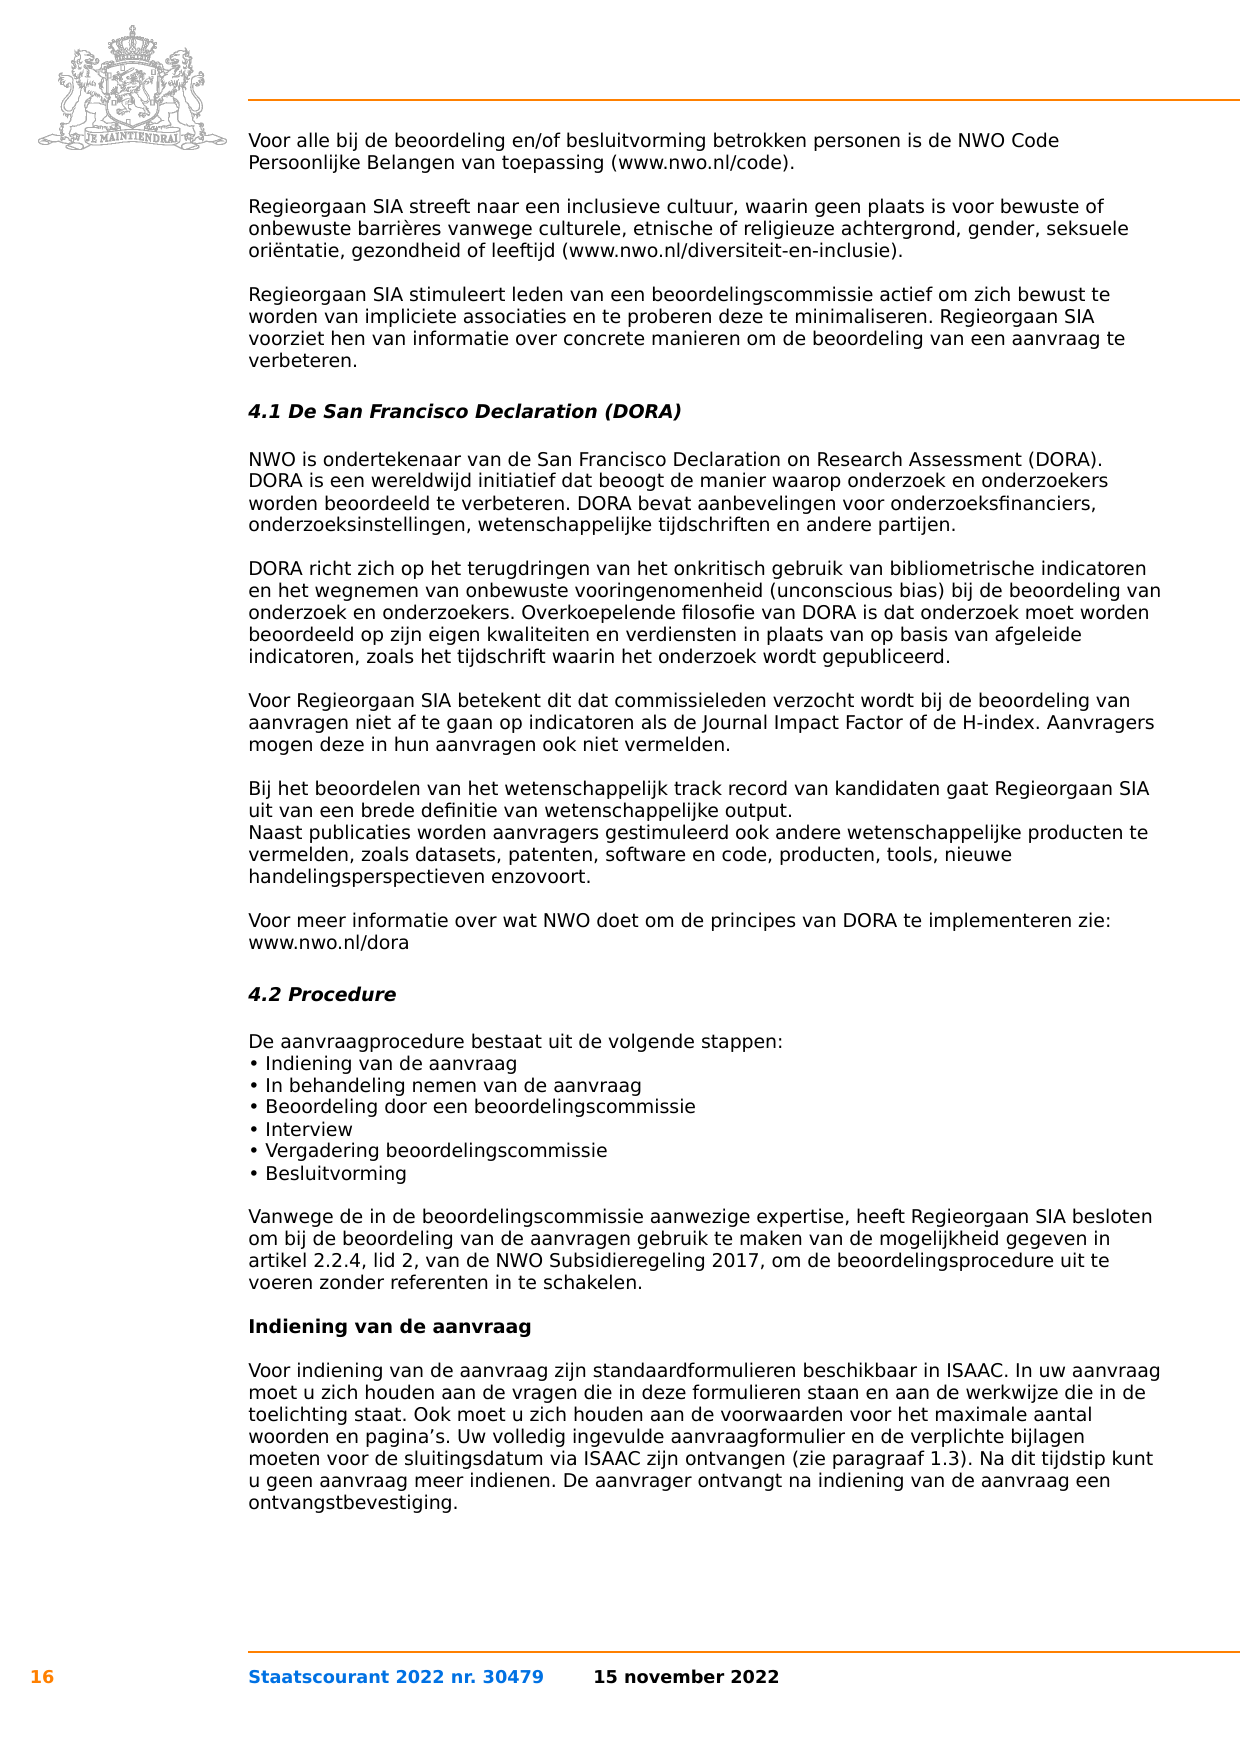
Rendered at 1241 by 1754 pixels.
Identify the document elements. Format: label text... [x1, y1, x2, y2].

text • Vergadering beoordelingscommissie [248, 1140, 1163, 1162]
text NWO is ondertekenaar van de San Francisco Declaration on Research Assessment (DORA). DORA is een wereldwijd initiatief dat beoogt de manier waarop onderzoek en onderzoekers worden beoordeeld te verbeteren. DORA bevat aanbevelingen voor onderzoeksfinanciers, onderzoeksinstellingen, wetenschappelijke tijdschriften en andere partijen. [248, 448, 1163, 536]
text Vanwege de in de beoordelingscommissie aanwezige expertise, heeft Regieorgaan SIA besloten om bij de beoordeling van de aanvragen gebruik te maken van de mogelijkheid gegeven in artikel 2.2.4, lid 2, van de NWO Subsidieregeling 2017, om de beoordelingsprocedure uit te voeren zonder referenten in te schakelen. [248, 1206, 1163, 1294]
text Voor alle bij de beoordeling en/of besluitvorming betrokken personen is de NWO Code Persoonlijke Belangen van toepassing (www.nwo.nl/code). [248, 130, 1163, 174]
text Bij het beoordelen van het wetenschappelijk track record van kandidaten gaat Regieorgaan SIA uit van een brede definitie van wetenschappelijke output. [248, 778, 1163, 822]
text • Interview [248, 1118, 1163, 1140]
text • Beoordeling door een beoordelingscommissie [248, 1096, 1163, 1118]
text Regieorgaan SIA stimuleert leden van een beoordelingscommissie actief om zich bewust te worden van impliciete associaties en te proberen deze te minimaliseren. Regieorgaan SIA voorziet hen van informatie over concrete manieren om de beoordeling van een aanvraag te verbeteren. [248, 283, 1163, 371]
text Regieorgaan SIA streeft naar een inclusieve cultuur, waarin geen plaats is voor bewuste of onbewuste barrières vanwege culturele, etnische of religieuze achtergrond, gender, seksuele oriëntatie, gezondheid of leeftijd (www.nwo.nl/diversiteit-en-inclusie). [248, 196, 1163, 262]
subtitle 4.2 Procedure [248, 983, 1163, 1006]
text DORA richt zich op het terugdringen van het onkritisch gebruik van bibliometrische indicatoren en het wegnemen van onbewuste vooringenomenheid (unconscious bias) bij de beoordeling van onderzoek en onderzoekers. Overkoepelende filosofie van DORA is dat onderzoek moet worden beoordeeld op zijn eigen kwaliteiten en verdiensten in plaats van op basis van afgeleide indicatoren, zoals het tijdschrift waarin het onderzoek wordt gepubliceerd. [248, 558, 1163, 668]
text • In behandeling nemen van de aanvraag [248, 1074, 1163, 1096]
text Voor meer informatie over wat NWO doet om de principes van DORA te implementeren zie: www.nwo.nl/dora [248, 909, 1163, 953]
text Naast publicaties worden aanvragers gestimuleerd ook andere wetenschappelijke producten te vermelden, zoals datasets, patenten, software en code, producten, tools, nieuwe handelingsperspectieven enzovoort. [248, 822, 1163, 888]
text Voor indiening van de aanvraag zijn standaardformulieren beschikbaar in ISAAC. In uw aanvraag moet u zich houden aan de vragen die in deze formulieren staan en aan de werkwijze die in de toelichting staat. Ook moet u zich houden aan de voorwaarden voor het maximale aantal woorden en pagina’s. Uw volledig ingevulde aanvraagformulier en de verplichte bijlagen moeten voor de sluitingsdatum via ISAAC zijn ontvangen (zie paragraaf 1.3). Na dit tijdstip kunt u geen aanvraag meer indienen. De aanvrager ontvangt na indiening van de aanvraag een ontvangstbevestiging. [248, 1360, 1163, 1514]
text De aanvraagprocedure bestaat uit de volgende stappen: [248, 1031, 1163, 1052]
subtitle 4.1 De San Francisco Declaration (DORA) [248, 401, 1163, 423]
subtitle Indiening van de aanvraag [248, 1316, 1163, 1338]
text • Besluitvorming [248, 1162, 1163, 1184]
text Voor Regieorgaan SIA betekent dit dat commissieleden verzocht wordt bij de beoordeling van aanvragen niet af te gaan op indicatoren als de Journal Impact Factor of de H-index. Aanvragers mogen deze in hun aanvragen ook niet vermelden. [248, 690, 1163, 756]
text • Indiening van de aanvraag [248, 1052, 1163, 1074]
picture [38, 25, 227, 150]
